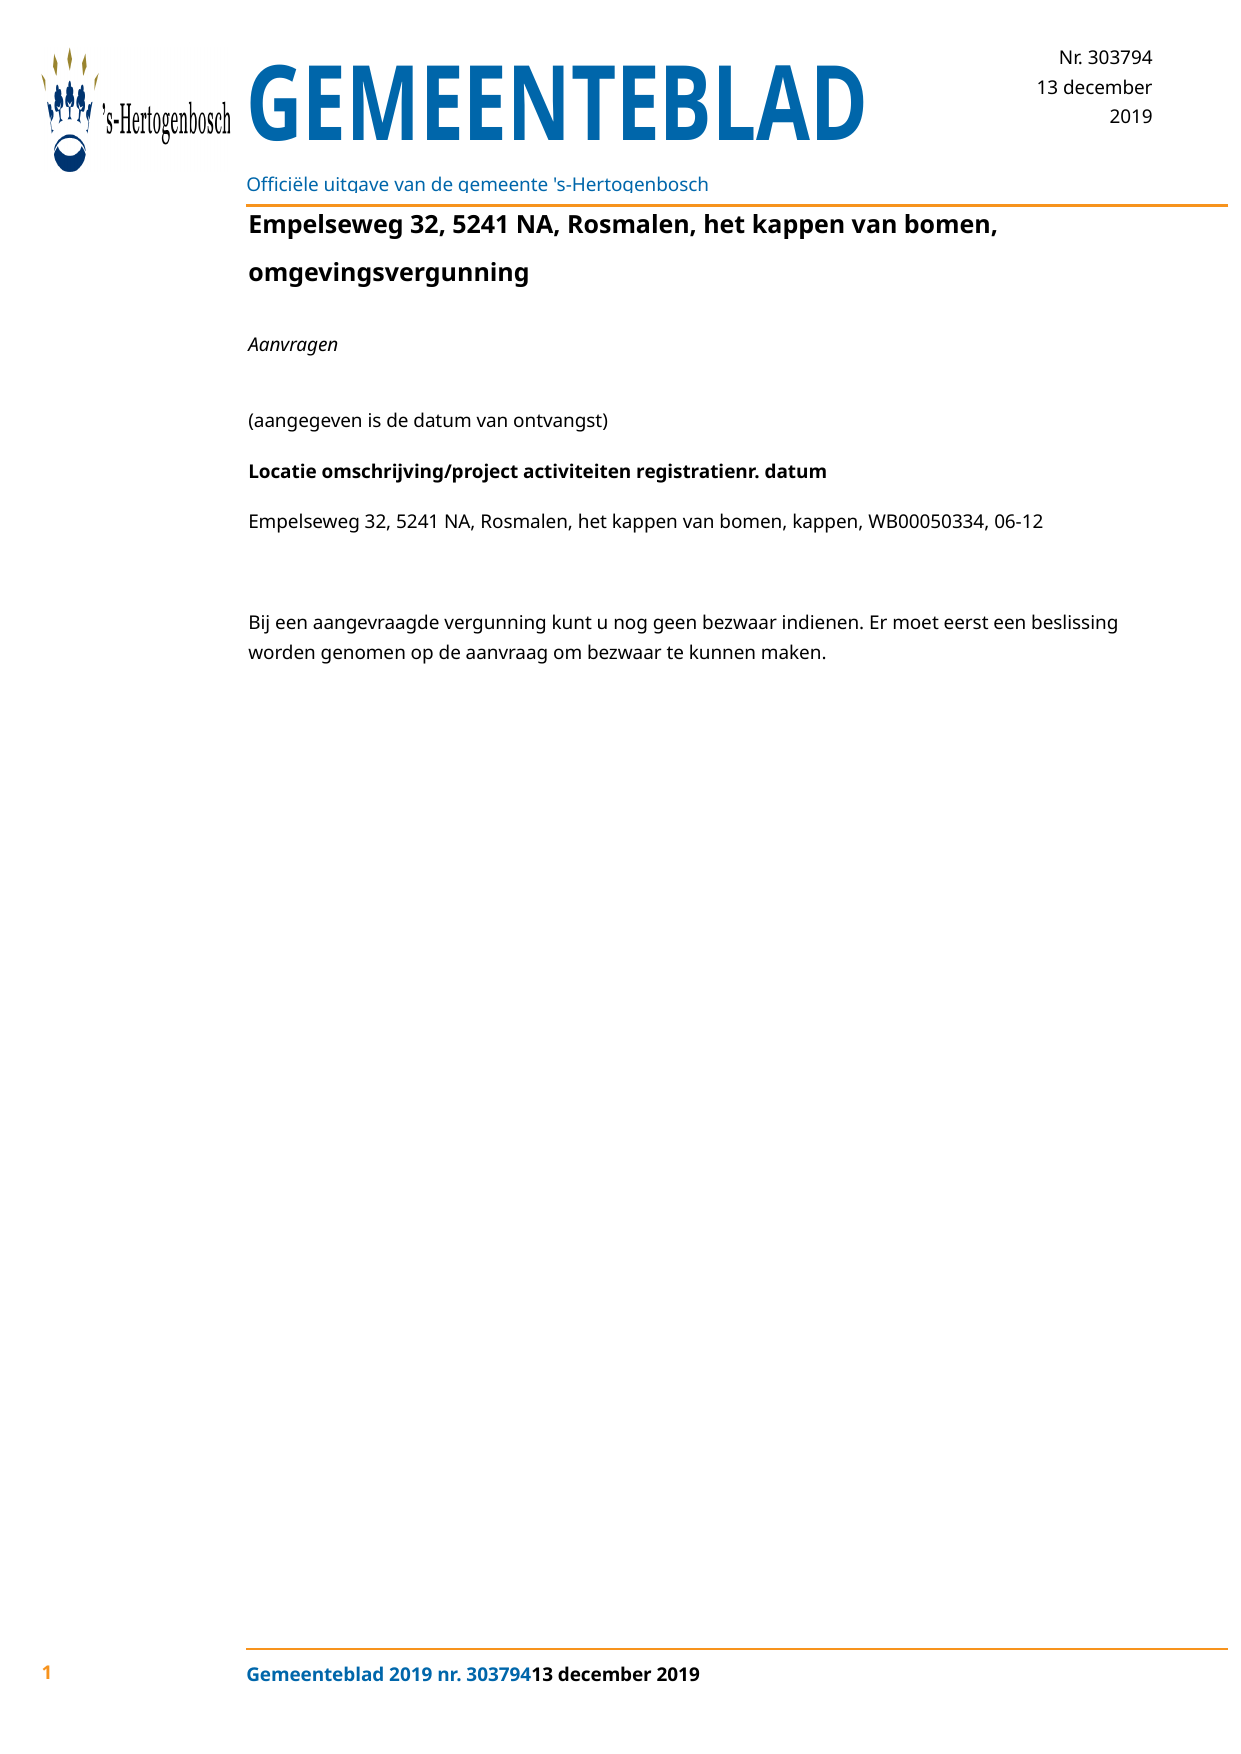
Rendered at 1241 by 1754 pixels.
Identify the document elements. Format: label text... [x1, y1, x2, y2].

picture [41, 47, 231, 172]
text Aanvragen [248, 331, 1152, 357]
text Bij een aangevraagde vergunning kunt u nog geen bezwaar indienen. Er moet eerst een beslissing worden genomen op de aanvraag om bezwaar te kunnen maken. [248, 609, 1152, 664]
text Empelseweg 32, 5241 NA, Rosmalen, het kappen van bomen, kappen, WB00050334, 06-12 [248, 508, 1152, 534]
text (aangegeven is de datum van ontvangst) [248, 408, 1152, 433]
text Locatie omschrijving/project activiteiten registratienr. datum [248, 458, 1152, 484]
text Empelseweg 32, 5241 NA, Rosmalen, het kappen van bomen, omgevingsvergunning [248, 207, 1152, 288]
